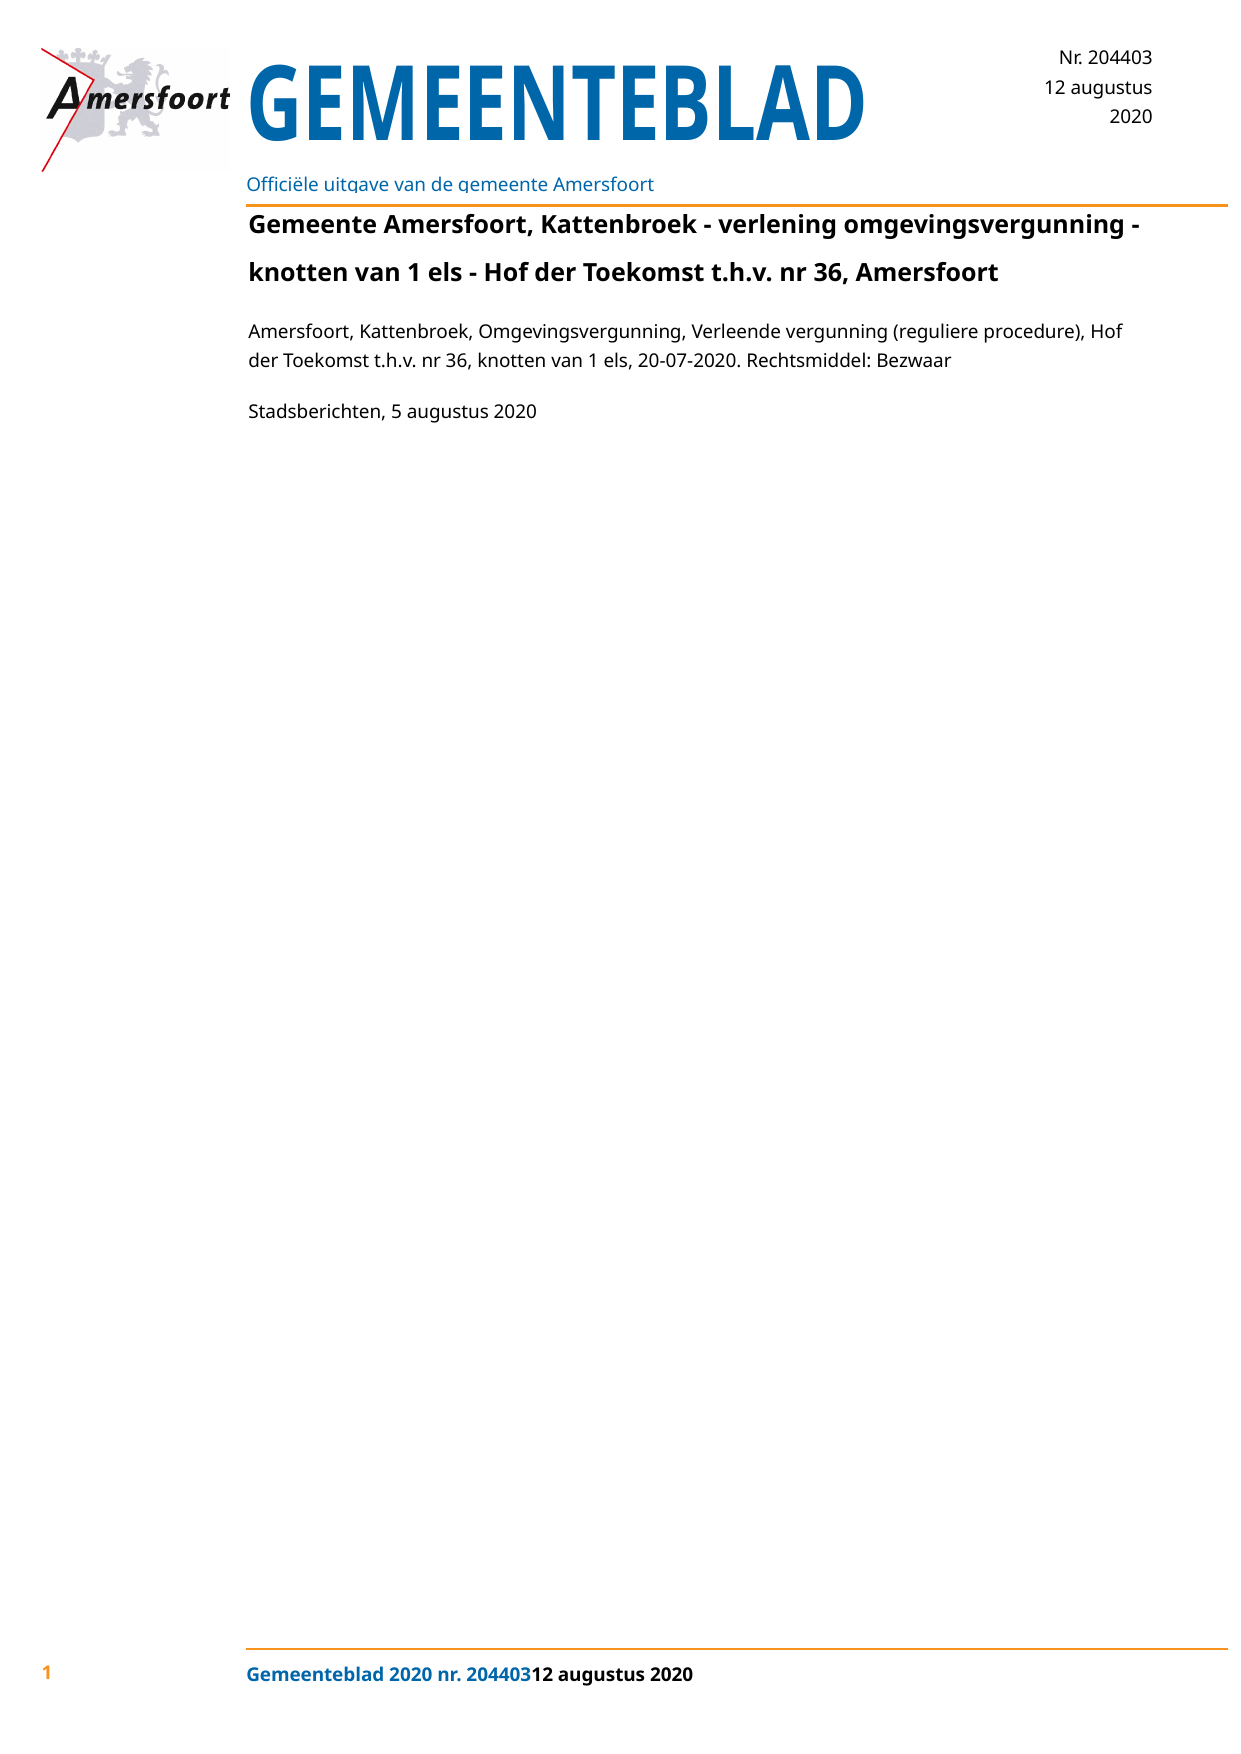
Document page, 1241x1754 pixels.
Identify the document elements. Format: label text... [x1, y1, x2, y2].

text Gemeente Amersfoort, Kattenbroek - verlening omgevingsvergunning - knotten van 1 els - Hof der Toekomst t.h.v. nr 36, Amersfoort [248, 207, 1152, 288]
text Amersfoort, Kattenbroek, Omgevingsvergunning, Verleende vergunning (reguliere procedure), Hof der Toekomst t.h.v. nr 36, knotten van 1 els, 20-07-2020. Rechtsmiddel: Bezwaar [248, 318, 1152, 373]
picture [41, 47, 231, 172]
text Stadsberichten, 5 augustus 2020 [248, 398, 1152, 424]
